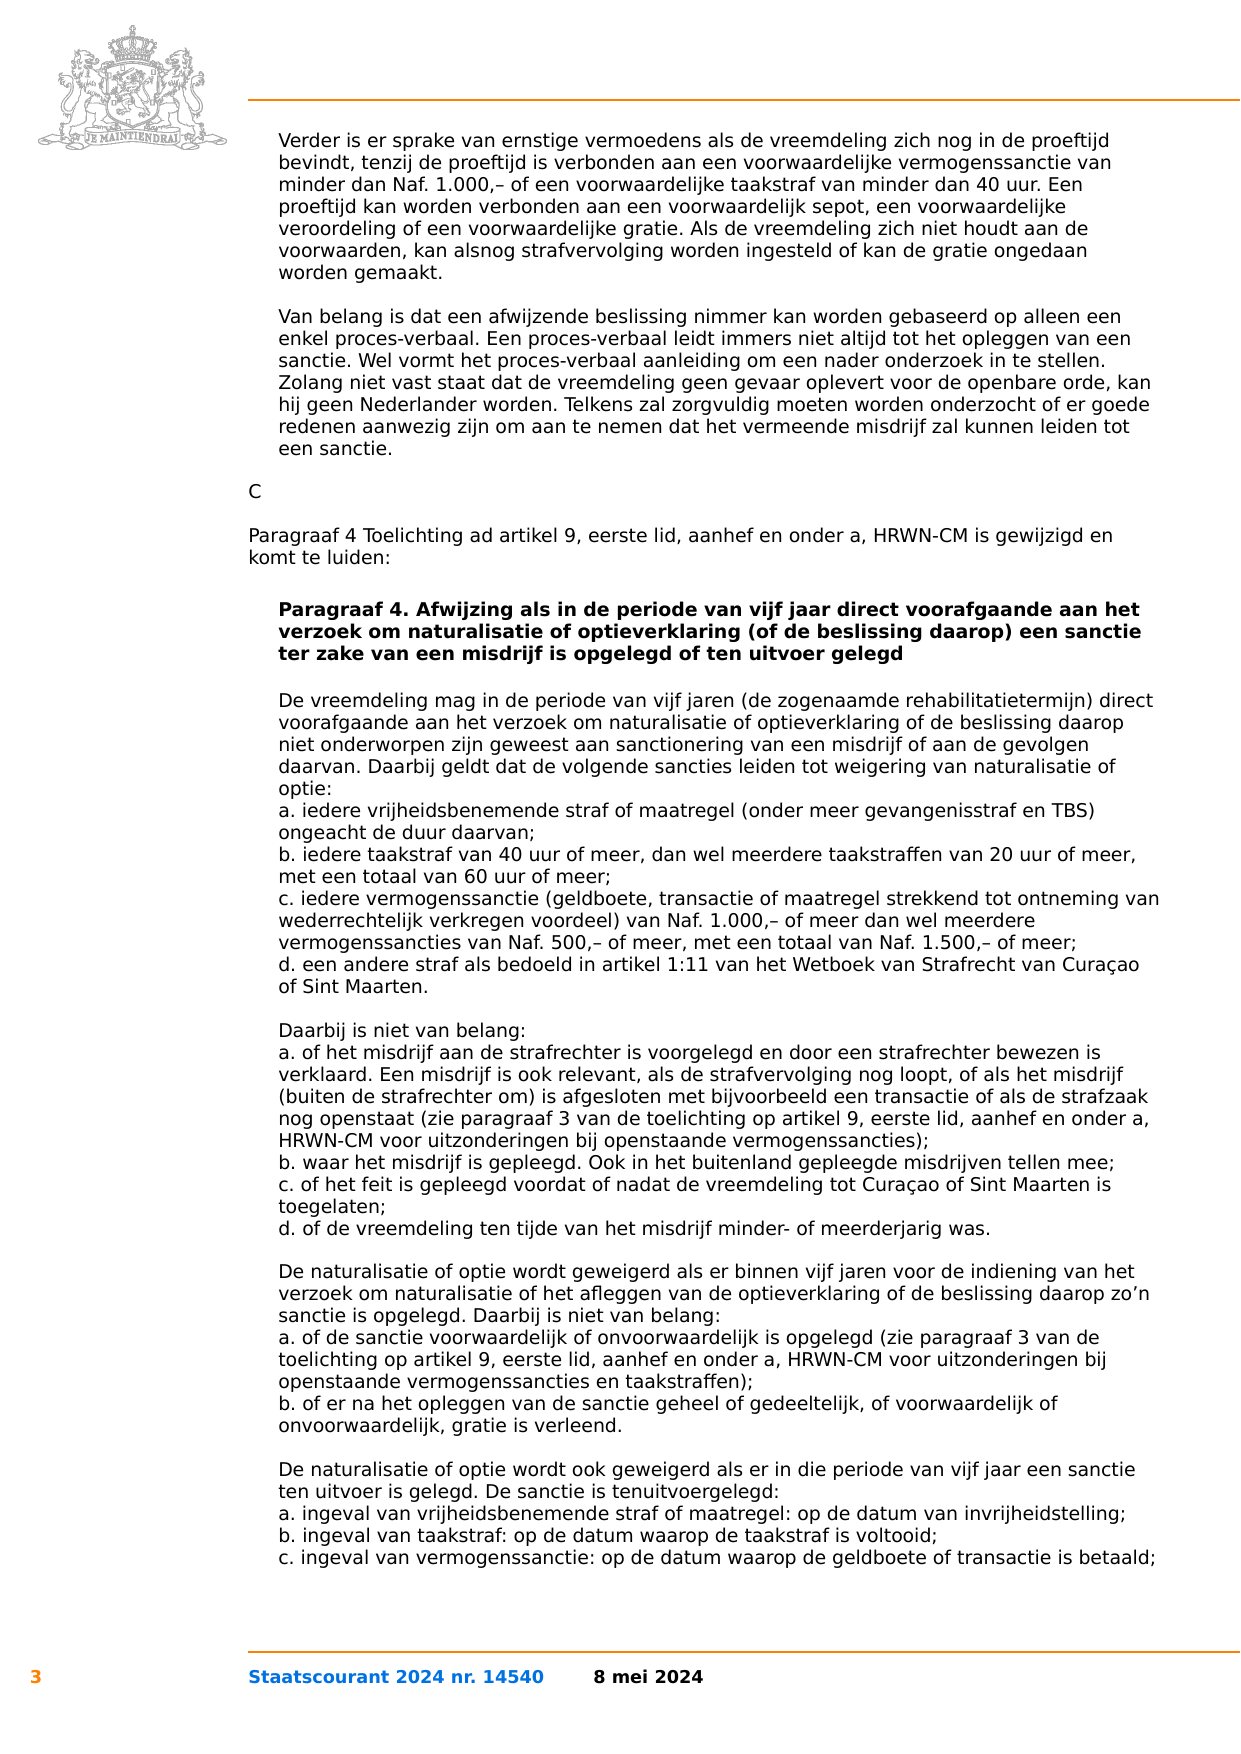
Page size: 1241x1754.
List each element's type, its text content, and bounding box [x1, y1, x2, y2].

text De naturalisatie of optie wordt ook geweigerd als er in die periode van vijf jaar een sanctie ten uitvoer is gelegd. De sanctie is tenuitvoergelegd: [278, 1459, 1163, 1503]
text c. iedere vermogenssanctie (geldboete, transactie of maatregel strekkend tot ontneming van wederrechtelijk verkregen voordeel) van Naf. 1.000,– of meer dan wel meerdere vermogenssancties van Naf. 500,– of meer, met een totaal van Naf. 1.500,– of meer; [278, 888, 1163, 954]
picture [38, 25, 227, 150]
text C [248, 481, 1163, 503]
text a. iedere vrijheidsbenemende straf of maatregel (onder meer gevangenisstraf en TBS) ongeacht de duur daarvan; [278, 800, 1163, 844]
text a. ingeval van vrijheidsbenemende straf of maatregel: op de datum van invrijheidstelling; [278, 1503, 1163, 1525]
text De naturalisatie of optie wordt geweigerd als er binnen vijf jaren voor de indiening van het verzoek om naturalisatie of het afleggen van de optieverklaring of de beslissing daarop zo’n sanctie is opgelegd. Daarbij is niet van belang: [278, 1261, 1163, 1327]
text b. iedere taakstraf van 40 uur of meer, dan wel meerdere taakstraffen van 20 uur of meer, met een totaal van 60 uur of meer; [278, 844, 1163, 888]
text Verder is er sprake van ernstige vermoedens als de vreemdeling zich nog in de proeftijd bevindt, tenzij de proeftijd is verbonden aan een voorwaardelijke vermogenssanctie van minder dan Naf. 1.000,– of een voorwaardelijke taakstraf van minder dan 40 uur. Een proeftijd kan worden verbonden aan een voorwaardelijk sepot, een voorwaardelijke veroordeling of een voorwaardelijke gratie. Als de vreemdeling zich niet houdt aan de voorwaarden, kan alsnog strafvervolging worden ingesteld of kan de gratie ongedaan worden gemaakt. [278, 130, 1163, 284]
text Daarbij is niet van belang: [278, 1020, 1163, 1042]
text a. of het misdrijf aan de strafrechter is voorgelegd en door een strafrechter bewezen is verklaard. Een misdrijf is ook relevant, als de strafvervolging nog loopt, of als het misdrijf (buiten de strafrechter om) is afgesloten met bijvoorbeeld een transactie of als de strafzaak nog openstaat (zie paragraaf 3 van de toelichting op artikel 9, eerste lid, aanhef en onder a, HRWN-CM voor uitzonderingen bij openstaande vermogenssancties); [278, 1042, 1163, 1152]
text Paragraaf 4 Toelichting ad artikel 9, eerste lid, aanhef en onder a, HRWN-CM is gewijzigd en komt te luiden: [248, 525, 1163, 569]
text b. of er na het opleggen van de sanctie geheel of gedeeltelijk, of voorwaardelijk of onvoorwaardelijk, gratie is verleend. [278, 1393, 1163, 1437]
text b. waar het misdrijf is gepleegd. Ook in het buitenland gepleegde misdrijven tellen mee; [278, 1152, 1163, 1173]
text c. ingeval van vermogenssanctie: op de datum waarop de geldboete of transactie is betaald; [278, 1547, 1163, 1569]
text d. een andere straf als bedoeld in artikel 1:11 van het Wetboek van Strafrecht van Curaçao of Sint Maarten. [278, 954, 1163, 998]
text d. of de vreemdeling ten tijde van het misdrijf minder- of meerderjarig was. [278, 1217, 1163, 1239]
subtitle Paragraaf 4. Afwijzing als in de periode van vijf jaar direct voorafgaande aan het verzoek om naturalisatie of optieverklaring (of de beslissing daarop) een sanctie ter zake van een misdrijf is opgelegd of ten uitvoer gelegd [278, 599, 1163, 665]
text b. ingeval van taakstraf: op de datum waarop de taakstraf is voltooid; [278, 1525, 1163, 1547]
text Van belang is dat een afwijzende beslissing nimmer kan worden gebaseerd op alleen een enkel proces-verbaal. Een proces-verbaal leidt immers niet altijd tot het opleggen van een sanctie. Wel vormt het proces-verbaal aanleiding om een nader onderzoek in te stellen. Zolang niet vast staat dat de vreemdeling geen gevaar oplevert voor de openbare orde, kan hij geen Nederlander worden. Telkens zal zorgvuldig moeten worden onderzocht of er goede redenen aanwezig zijn om aan te nemen dat het vermeende misdrijf zal kunnen leiden tot een sanctie. [278, 306, 1163, 459]
text c. of het feit is gepleegd voordat of nadat de vreemdeling tot Curaçao of Sint Maarten is toegelaten; [278, 1173, 1163, 1217]
text a. of de sanctie voorwaardelijk of onvoorwaardelijk is opgelegd (zie paragraaf 3 van de toelichting op artikel 9, eerste lid, aanhef en onder a, HRWN-CM voor uitzonderingen bij openstaande vermogenssancties en taakstraffen); [278, 1327, 1163, 1393]
text De vreemdeling mag in de periode van vijf jaren (de zogenaamde rehabilitatietermijn) direct voorafgaande aan het verzoek om naturalisatie of optieverklaring of de beslissing daarop niet onderworpen zijn geweest aan sanctionering van een misdrijf of aan de gevolgen daarvan. Daarbij geldt dat de volgende sancties leiden tot weigering van naturalisatie of optie: [278, 690, 1163, 800]
